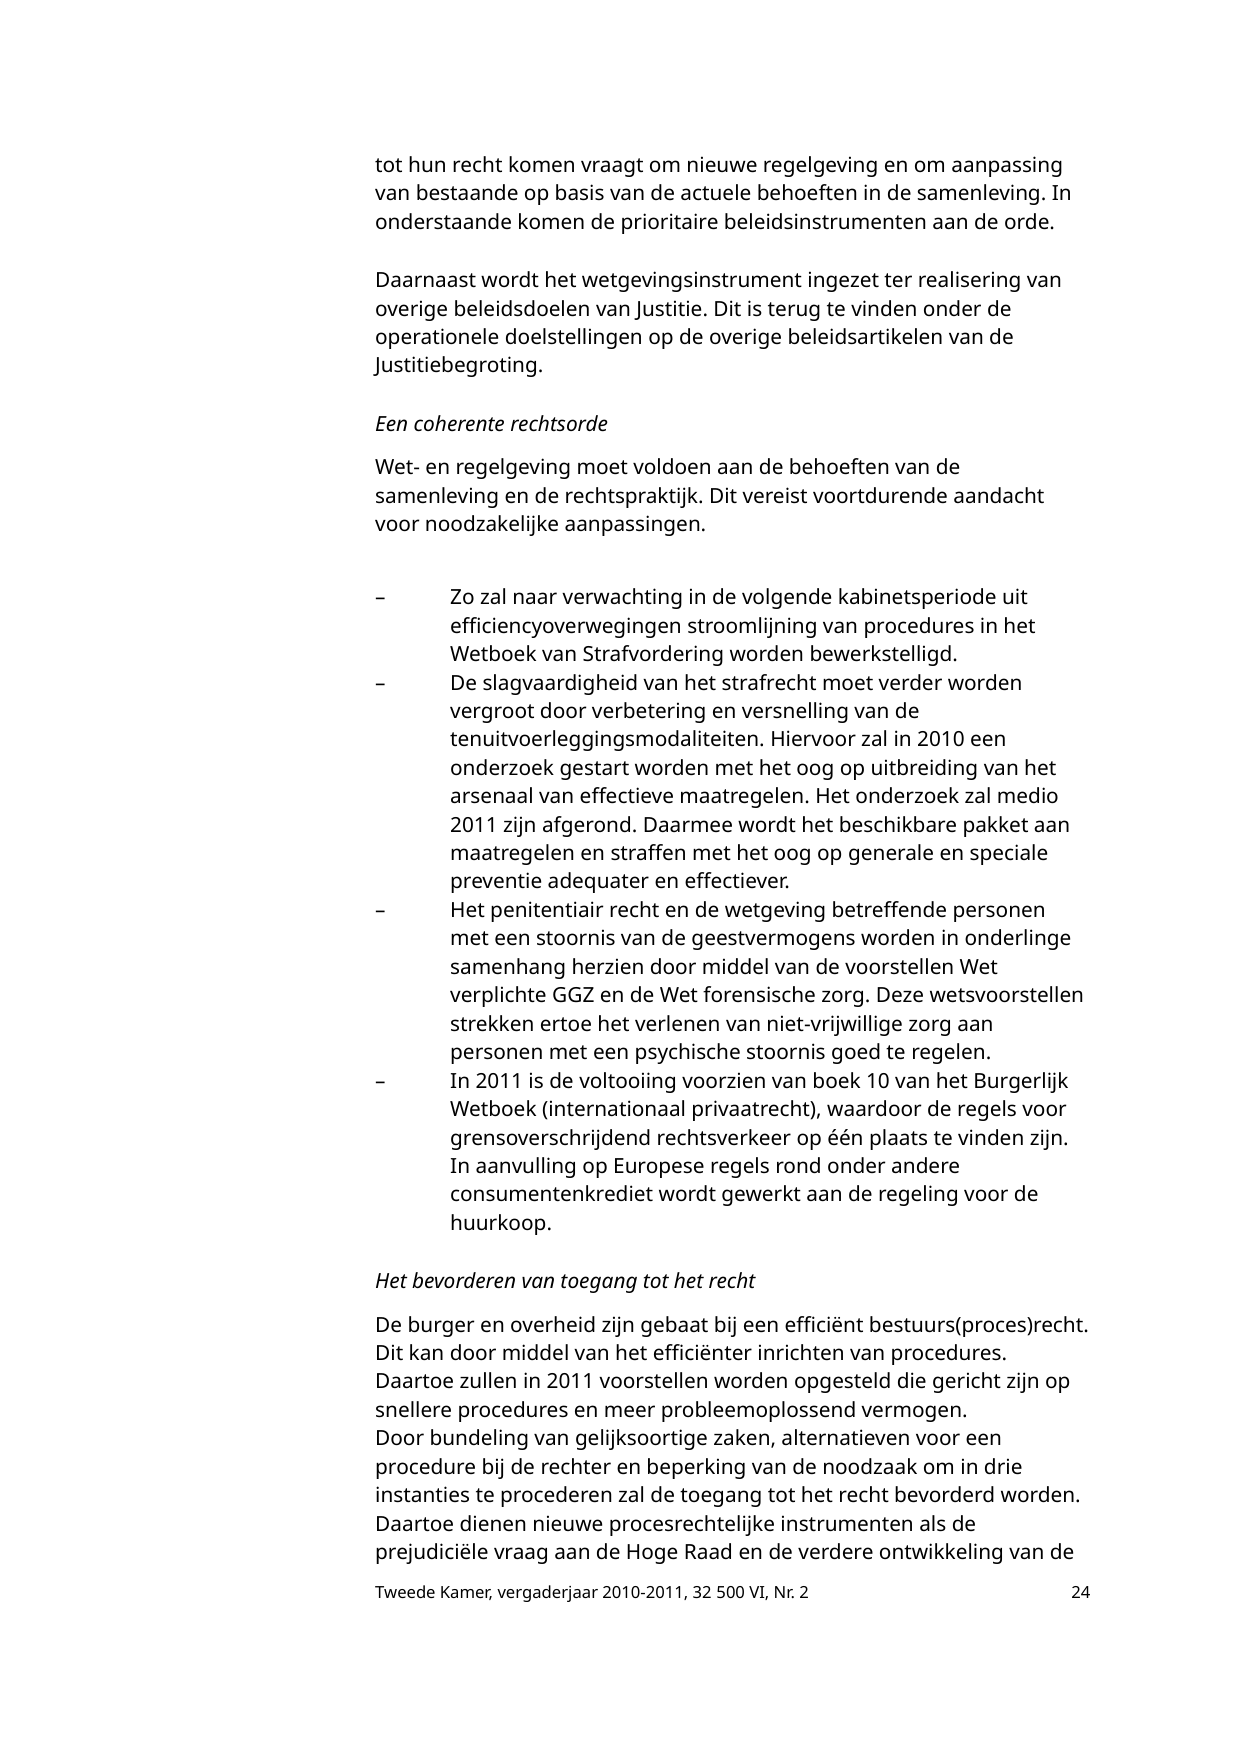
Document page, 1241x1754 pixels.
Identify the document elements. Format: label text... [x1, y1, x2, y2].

text Een coherente rechtsorde [375, 409, 1090, 437]
list De slagvaardigheid van het strafrecht moet verder worden vergroot door verbetering en versnelling van de tenuitvoerleggingsmodaliteiten. Hiervoor zal in 2010 een onderzoek gestart worden met het oog op uitbreiding van het arsenaal van effectieve maatregelen. Het onderzoek zal medio 2011 zijn afgerond. Daarmee wordt het beschikbare pakket aan maatregelen en straffen met het oog op generale en speciale preventie adequater en effectiever. [375, 668, 1090, 895]
text Daarnaast wordt het wetgevingsinstrument ingezet ter realisering van overige beleidsdoelen van Justitie. Dit is terug te vinden onder de operationele doelstellingen op de overige beleidsartikelen van de Justitiebegroting. [375, 265, 1090, 379]
list Het penitentiair recht en de wetgeving betreffende personen met een stoornis van de geestvermogens worden in onderlinge samenhang herzien door middel van de voorstellen Wet verplichte GGZ en de Wet forensische zorg. Deze wetsvoorstellen strekken ertoe het verlenen van niet-vrijwillige zorg aan personen met een psychische stoornis goed te regelen. [375, 895, 1090, 1066]
list Zo zal naar verwachting in de volgende kabinetsperiode uit efficiencyoverwegingen stroomlijning van procedures in het Wetboek van Strafvordering worden bewerkstelligd. [375, 582, 1090, 668]
list In 2011 is de voltooiing voorzien van boek 10 van het Burgerlijk Wetboek (internationaal privaatrecht), waardoor de regels voor grensoverschrijdend rechtsverkeer op één plaats te vinden zijn. In aanvulling op Europese regels rond onder andere consumentenkrediet wordt gewerkt aan de regeling voor de huurkoop. [375, 1066, 1090, 1236]
text Wet- en regelgeving moet voldoen aan de behoeften van de samenleving en de rechtspraktijk. Dit vereist voortdurende aandacht voor noodzakelijke aanpassingen. [375, 452, 1090, 538]
text Door bundeling van gelijksoortige zaken, alternatieven voor een procedure bij de rechter en beperking van de noodzaak om in drie instanties te procederen zal de toegang tot het recht bevorderd worden. Daartoe dienen nieuwe procesrechtelijke instrumenten als de prejudiciële vraag aan de Hoge Raad en de verdere ontwikkeling van de [375, 1423, 1090, 1566]
text tot hun recht komen vraagt om nieuwe regelgeving en om aanpassing van bestaande op basis van de actuele behoeften in de samenleving. In onderstaande komen de prioritaire beleidsinstrumenten aan de orde. [375, 150, 1090, 235]
text De burger en overheid zijn gebaat bij een efficiënt bestuurs(proces)recht. Dit kan door middel van het efficiënter inrichten van procedures. Daartoe zullen in 2011 voorstellen worden opgesteld die gericht zijn op snellere procedures en meer probleemoplossend vermogen. [375, 1310, 1090, 1423]
text Het bevorderen van toegang tot het recht [375, 1266, 1090, 1295]
